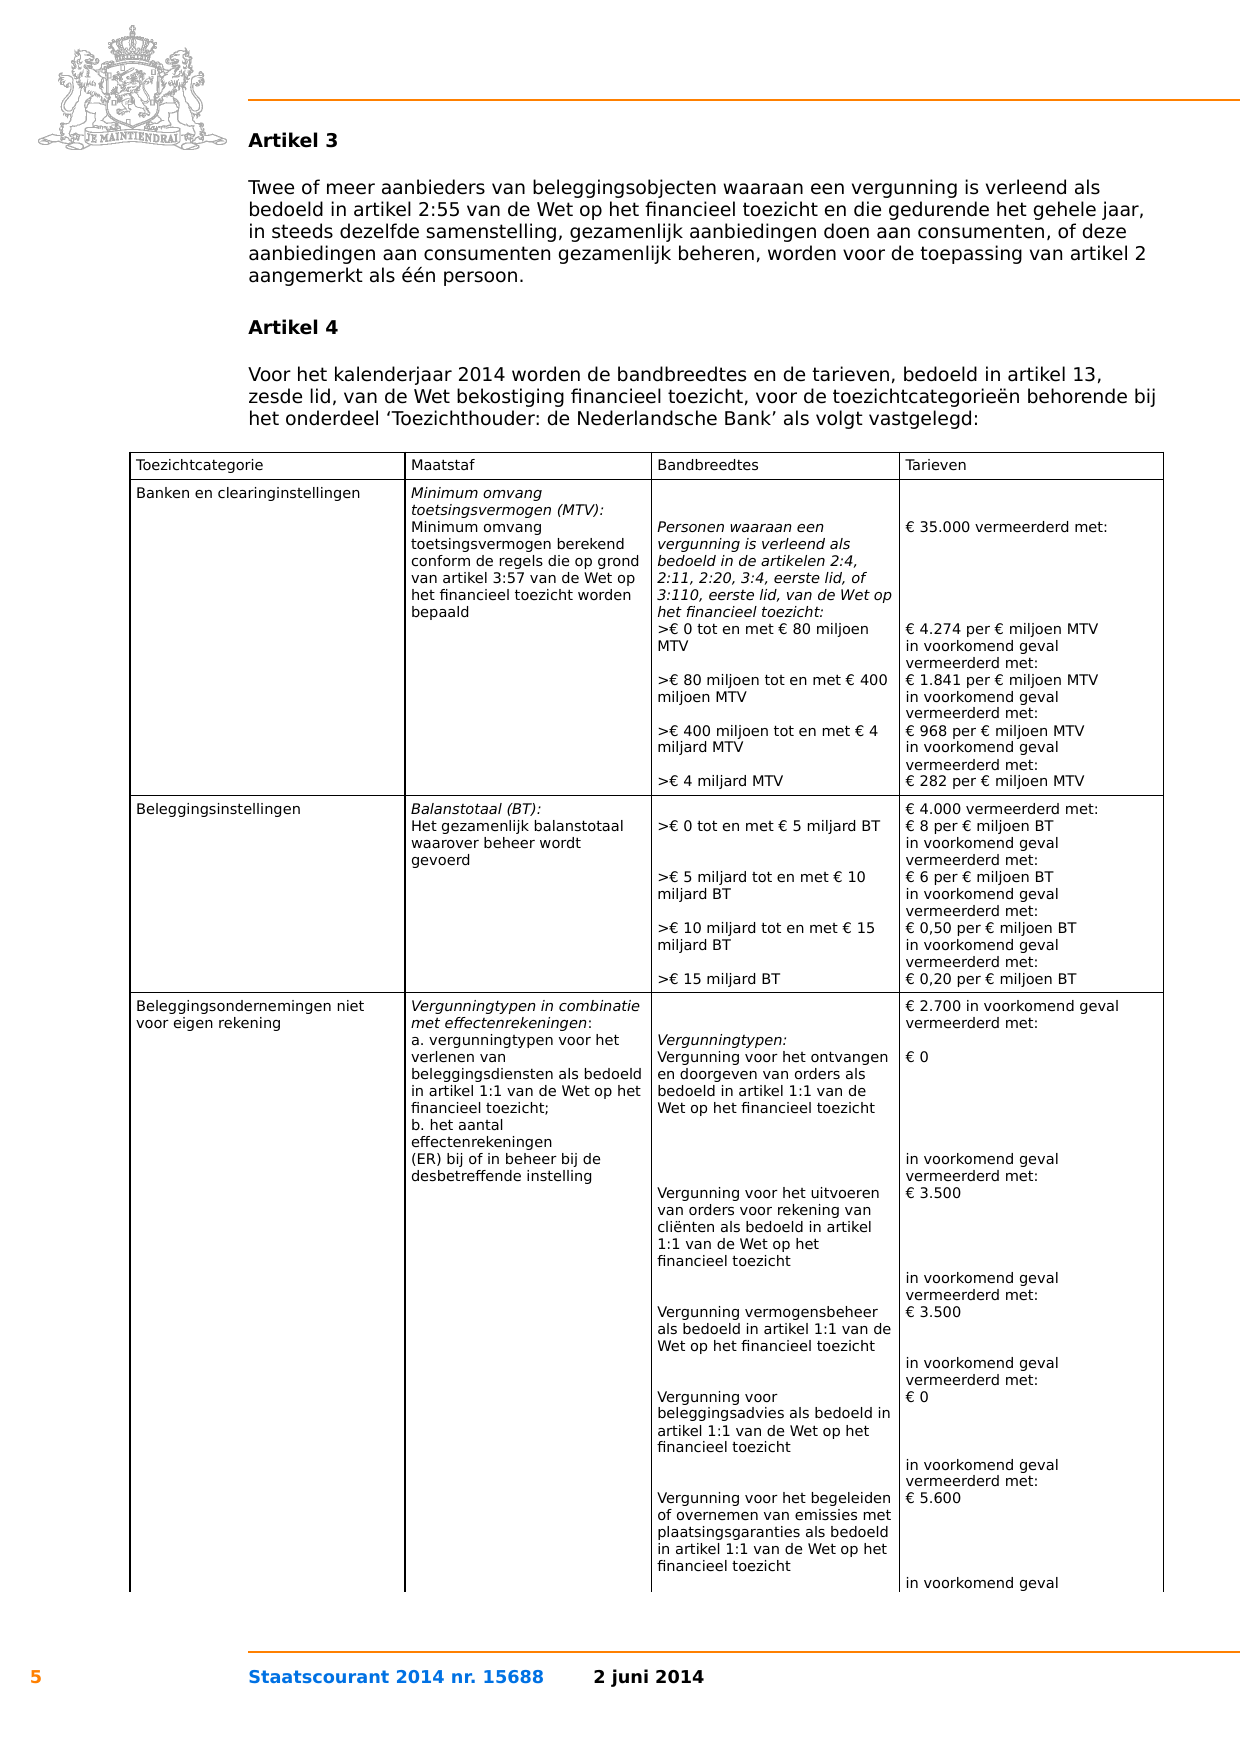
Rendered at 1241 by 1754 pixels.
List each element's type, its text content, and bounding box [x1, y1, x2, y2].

table_cell [131, 1270, 404, 1303]
table_cell [406, 1355, 651, 1388]
subtitle Artikel 3 [248, 130, 1163, 152]
table_cell [406, 1575, 651, 1592]
table_cell [652, 480, 899, 519]
table_cell Minimum omvang toetsingsvermogen berekend conform de regels die op grond van artikel 3:57 van de Wet op het financieel toezicht worden bepaald [406, 519, 651, 621]
table_cell [652, 1270, 899, 1303]
table_cell € 3.500 [900, 1304, 1163, 1354]
table_cell [131, 971, 404, 992]
table_cell € 0 [900, 1389, 1163, 1456]
table_cell [652, 1456, 899, 1490]
table_cell € 1.841 per € miljoen MTV in voorkomend geval vermeerderd met: [900, 671, 1163, 722]
table_cell [131, 1490, 404, 1575]
table_cell >€ 4 miljard MTV [652, 773, 899, 795]
table_cell [406, 723, 651, 773]
table_header Maatstaf [406, 453, 651, 479]
table_cell [652, 1355, 899, 1388]
text Twee of meer aanbieders van beleggingsobjecten waaraan een vergunning is verleend als bedoeld in artikel 2:55 van de Wet op het financieel toezicht en die gedurende het gehele jaar, in steeds dezelfde samenstelling, gezamenlijk aanbiedingen doen aan consumenten, of deze aanbiedingen aan consumenten gezamenlijk beheren, worden voor de toepassing van artikel 2 aangemerkt als één persoon. [248, 177, 1163, 287]
table_cell [131, 621, 404, 671]
table_cell € 0,50 per € miljoen BT in voorkomend geval vermeerderd met: [900, 920, 1163, 971]
table_header Tarieven [900, 453, 1163, 479]
table_cell >€ 10 miljard tot en met € 15 miljard BT [652, 920, 899, 971]
table_cell [406, 1389, 651, 1456]
table_cell Vergunning voor het ontvangen en doorgeven van orders als bedoeld in artikel 1:1 van de Wet op het financieel toezicht [652, 1049, 899, 1151]
table_cell € 2.700 in voorkomend geval vermeerderd met: [900, 993, 1163, 1032]
table_cell [652, 1575, 899, 1592]
table_cell Beleggingsondernemingen niet voor eigen rekening [131, 993, 404, 1032]
table_cell in voorkomend geval vermeerderd met: [900, 1270, 1163, 1303]
table_cell Beleggingsinstellingen [131, 796, 404, 818]
table_cell >€ 5 miljard tot en met € 10 miljard BT [652, 869, 899, 919]
table_cell Vergunningtypen in combinatie met effectenrekeningen: [406, 993, 651, 1032]
table_cell in voorkomend geval vermeerderd met: [900, 1456, 1163, 1490]
table_cell a. vergunningtypen voor het [406, 1032, 651, 1049]
table_cell Banken en clearinginstellingen [131, 480, 404, 519]
table_cell >€ 0 tot en met € 5 miljard BT [652, 818, 899, 869]
text Voor het kalenderjaar 2014 worden de bandbreedtes en de tarieven, bedoeld in artikel 13, zesde lid, van de Wet bekostiging financieel toezicht, voor de toezichtcategorieën behorende bij het onderdeel ‘Toezichthouder: de Nederlandsche Bank’ als volgt vastgelegd: [248, 364, 1163, 430]
table_cell [131, 920, 404, 971]
table_cell [900, 480, 1163, 519]
table_cell [406, 773, 651, 795]
table_cell [406, 920, 651, 971]
table_cell verlenen van beleggingsdiensten als bedoeld in artikel 1:1 van de Wet op het financieel toezicht; b. het aantal effectenrekeningen [406, 1049, 651, 1151]
table_cell € 968 per € miljoen MTV in voorkomend geval vermeerderd met: [900, 723, 1163, 773]
table_cell [131, 671, 404, 722]
table_cell Vergunning vermogensbeheer als bedoeld in artikel 1:1 van de Wet op het financieel toezicht [652, 1304, 899, 1354]
table_cell [406, 1185, 651, 1269]
table_cell Vergunning voor het uitvoeren van orders voor rekening van cliënten als bedoeld in artikel 1:1 van de Wet op het financieel toezicht [652, 1185, 899, 1269]
table_cell [900, 1032, 1163, 1049]
table_cell [131, 1575, 404, 1592]
table_cell € 8 per € miljoen BT in voorkomend geval vermeerderd met: [900, 818, 1163, 869]
table_cell [131, 1151, 404, 1185]
table_cell in voorkomend geval vermeerderd met: [900, 1151, 1163, 1185]
table_cell [131, 723, 404, 773]
table_cell [131, 1049, 404, 1151]
table_cell € 35.000 vermeerderd met: [900, 519, 1163, 621]
table_cell [406, 869, 651, 919]
table_cell [131, 818, 404, 869]
table_cell [652, 993, 899, 1032]
table_cell [406, 971, 651, 992]
table_cell [406, 1304, 651, 1354]
table_cell Personen waaraan een vergunning is verleend als bedoeld in de artikelen 2:4, 2:11, 2:20, 3:4, eerste lid, of 3:110, eerste lid, van de Wet op het financieel toezicht: [652, 519, 899, 621]
table_cell Vergunning voor het begeleiden of overnemen van emissies met plaatsingsgaranties als bedoeld in artikel 1:1 van de Wet op het financieel toezicht [652, 1490, 899, 1575]
table_cell € 3.500 [900, 1185, 1163, 1269]
table_cell € 282 per € miljoen MTV [900, 773, 1163, 795]
table_cell € 0 [900, 1049, 1163, 1151]
table_cell Balanstotaal (BT): [406, 796, 651, 818]
table_cell [131, 773, 404, 795]
picture [38, 25, 227, 150]
table_cell [131, 519, 404, 621]
table_cell [131, 1355, 404, 1388]
table_header Bandbreedtes [652, 453, 899, 479]
table_cell € 0,20 per € miljoen BT [900, 971, 1163, 992]
table_cell Vergunning voor beleggingsadvies als bedoeld in artikel 1:1 van de Wet op het financieel toezicht [652, 1389, 899, 1456]
table_cell [652, 796, 899, 818]
table_cell >€ 15 miljard BT [652, 971, 899, 992]
table_cell Vergunningtypen: [652, 1032, 899, 1049]
table_cell Minimum omvang toetsingsvermogen (MTV): [406, 480, 651, 519]
subtitle Artikel 4 [248, 317, 1163, 339]
table_cell € 4.274 per € miljoen MTV in voorkomend geval vermeerderd met: [900, 621, 1163, 671]
table_cell [131, 1032, 404, 1049]
table_cell [131, 1456, 404, 1490]
table_cell [131, 1304, 404, 1354]
table_cell [406, 621, 651, 671]
table_cell >€ 400 miljoen tot en met € 4 miljard MTV [652, 723, 899, 773]
table_cell (ER) bij of in beheer bij de desbetreffende instelling [406, 1151, 651, 1185]
table_cell [406, 1270, 651, 1303]
table_cell [131, 1389, 404, 1456]
table_cell [406, 671, 651, 722]
table_cell [131, 1185, 404, 1269]
table_header Toezichtcategorie [131, 453, 404, 479]
table_cell € 6 per € miljoen BT in voorkomend geval vermeerderd met: [900, 869, 1163, 919]
table_cell € 5.600 [900, 1490, 1163, 1575]
table_cell [406, 1456, 651, 1490]
table_cell € 4.000 vermeerderd met: [900, 796, 1163, 818]
table_cell in voorkomend geval vermeerderd met: [900, 1355, 1163, 1388]
table_cell [406, 1490, 651, 1575]
table_cell [131, 869, 404, 919]
table_cell >€ 0 tot en met € 80 miljoen MTV [652, 621, 899, 671]
table_cell >€ 80 miljoen tot en met € 400 miljoen MTV [652, 671, 899, 722]
table_cell in voorkomend geval [900, 1575, 1163, 1592]
table_cell [652, 1151, 899, 1185]
table_cell Het gezamenlijk balanstotaal waarover beheer wordt gevoerd [406, 818, 651, 869]
